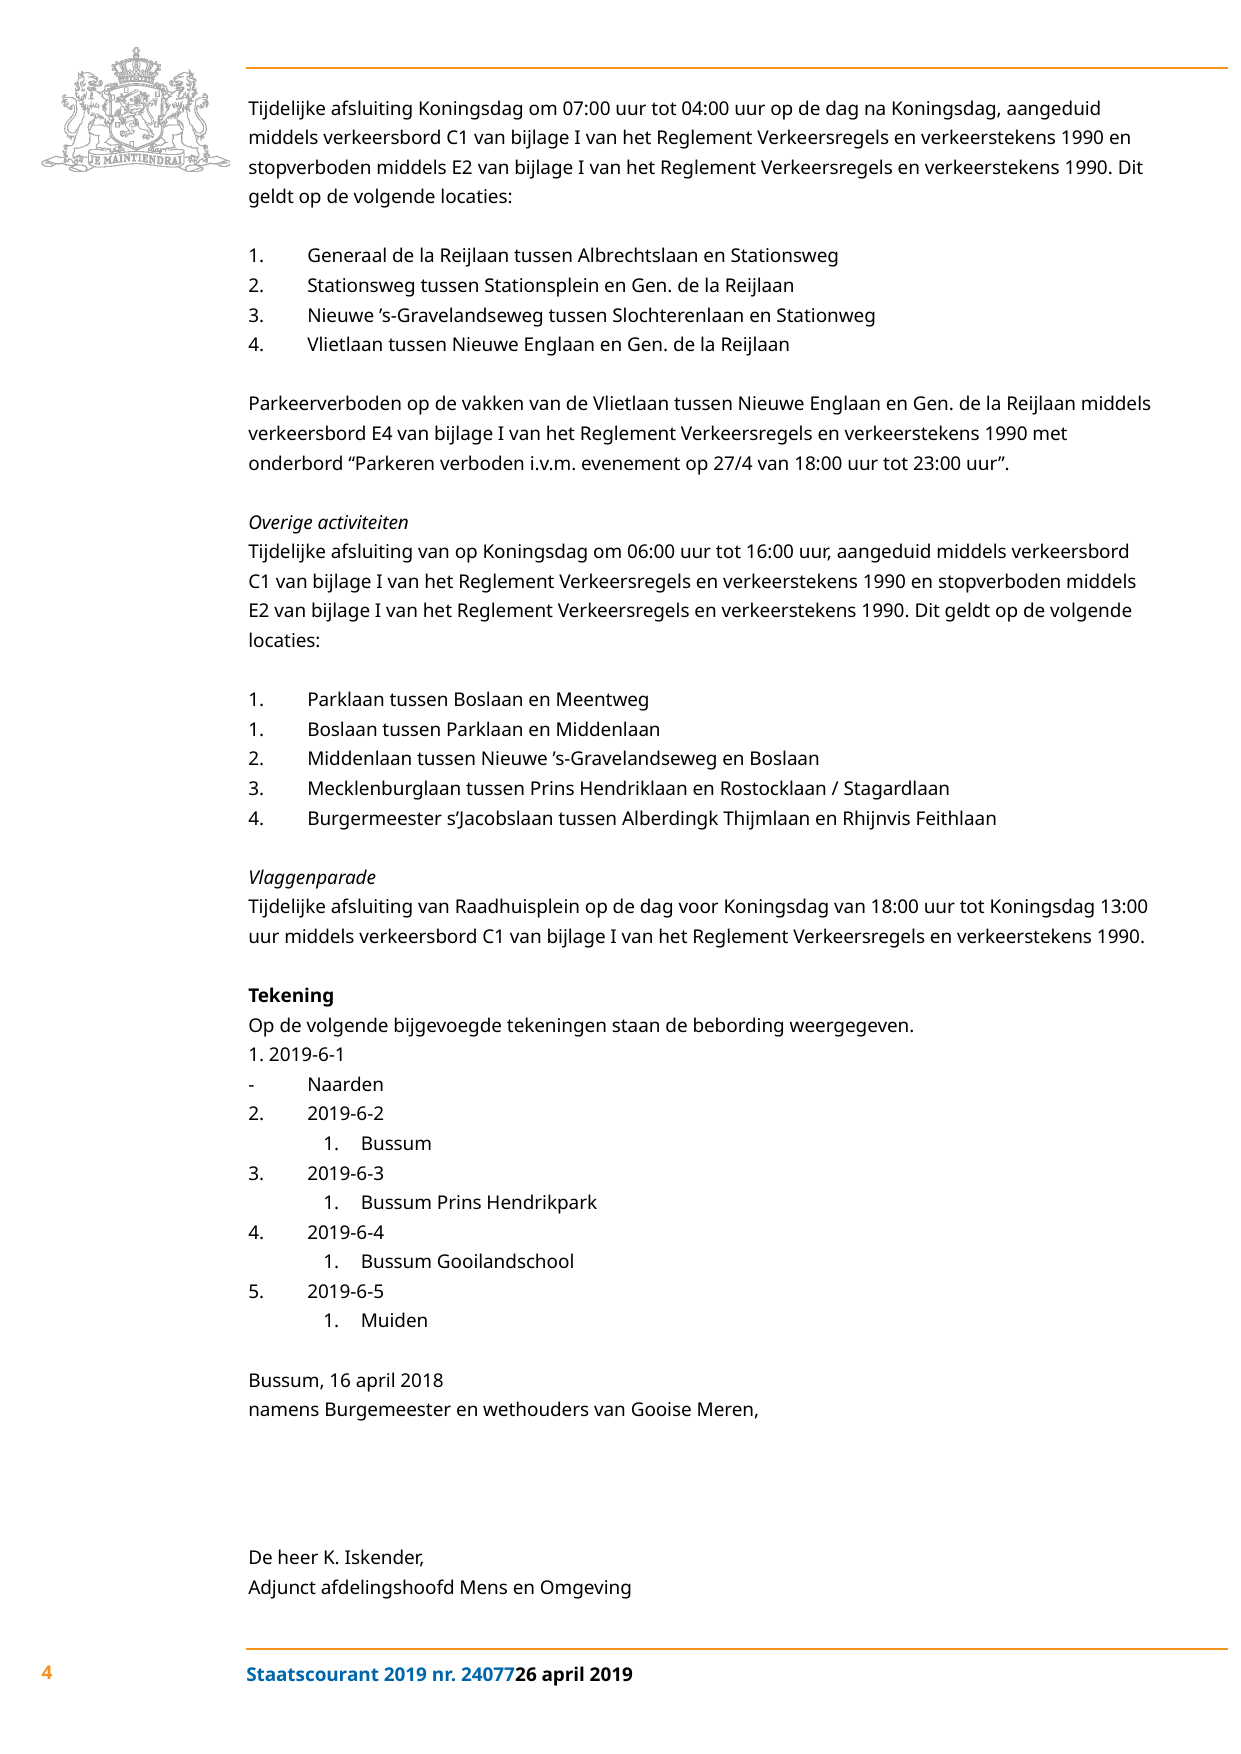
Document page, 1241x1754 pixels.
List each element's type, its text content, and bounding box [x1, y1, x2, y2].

list Muiden [323, 1308, 1152, 1333]
list Naarden [248, 1071, 1152, 1097]
list Generaal de la Reijlaan tussen Albrechtslaan en Stationsweg [248, 243, 1152, 268]
list Vlietlaan tussen Nieuwe Englaan en Gen. de la Reijlaan [248, 331, 1152, 357]
text Adjunct afdelingshoofd Mens en Omgeving [248, 1574, 1152, 1600]
text Bussum, 16 april 2018 [248, 1367, 1152, 1393]
list Middenlaan tussen Nieuwe ’s-Gravelandseweg en Boslaan [248, 746, 1152, 771]
list 2019-6-4 [248, 1219, 1152, 1245]
list Bussum [323, 1130, 1152, 1156]
text Overige activiteiten [248, 509, 1152, 535]
text De heer K. Iskender, [248, 1544, 1152, 1570]
list 2019-6-5 [248, 1278, 1152, 1304]
list Burgermeester s’Jacobslaan tussen Alberdingk Thijmlaan en Rhijnvis Feithlaan [248, 805, 1152, 831]
list 2019-6-3 [248, 1160, 1152, 1186]
list Boslaan tussen Parklaan en Middenlaan [248, 716, 1152, 742]
text Tijdelijke afsluiting van op Koningsdag om 06:00 uur tot 16:00 uur, aangeduid middels verkeersbord C1 van bijlage I van het Reglement Verkeersregels en verkeerstekens 1990 en stopverboden middels E2 van bijlage I van het Reglement Verkeersregels en verkeerstekens 1990. Dit geldt op de volgende locaties: [248, 538, 1152, 653]
list Nieuwe ’s-Gravelandseweg tussen Slochterenlaan en Stationweg [248, 302, 1152, 328]
text Tijdelijke afsluiting van Raadhuisplein op de dag voor Koningsdag van 18:00 uur tot Koningsdag 13:00 uur middels verkeersbord C1 van bijlage I van het Reglement Verkeersregels en verkeerstekens 1990. [248, 893, 1152, 949]
list Mecklenburglaan tussen Prins Hendriklaan en Rostocklaan / Stagardlaan [248, 775, 1152, 801]
list 2019-6-2 [248, 1101, 1152, 1126]
text 1. 2019-6-1 [248, 1041, 1152, 1067]
text Vlaggenparade [248, 864, 1152, 890]
list Parklaan tussen Boslaan en Meentweg [248, 686, 1152, 712]
list Stationsweg tussen Stationsplein en Gen. de la Reijlaan [248, 272, 1152, 298]
text Tijdelijke afsluiting Koningsdag om 07:00 uur tot 04:00 uur op de dag na Koningsdag, aangeduid middels verkeersbord C1 van bijlage I van het Reglement Verkeersregels en verkeerstekens 1990 en stopverboden middels E2 van bijlage I van het Reglement Verkeersregels en verkeerstekens 1990. Dit geldt op de volgende locaties: [248, 95, 1152, 209]
text Parkeerverboden op de vakken van de Vlietlaan tussen Nieuwe Englaan en Gen. de la Reijlaan middels verkeersbord E4 van bijlage I van het Reglement Verkeersregels en verkeerstekens 1990 met onderbord “Parkeren verboden i.v.m. evenement op 27/4 van 18:00 uur tot 23:00 uur”. [248, 391, 1152, 476]
list Bussum Prins Hendrikpark [323, 1189, 1152, 1215]
list Bussum Gooilandschool [323, 1248, 1152, 1274]
text Tekening [248, 982, 1152, 1008]
text Op de volgende bijgevoegde tekeningen staan de bebording weergegeven. [248, 1012, 1152, 1038]
picture [41, 47, 231, 172]
text namens Burgemeester en wethouders van Gooise Meren, [248, 1396, 1152, 1422]
